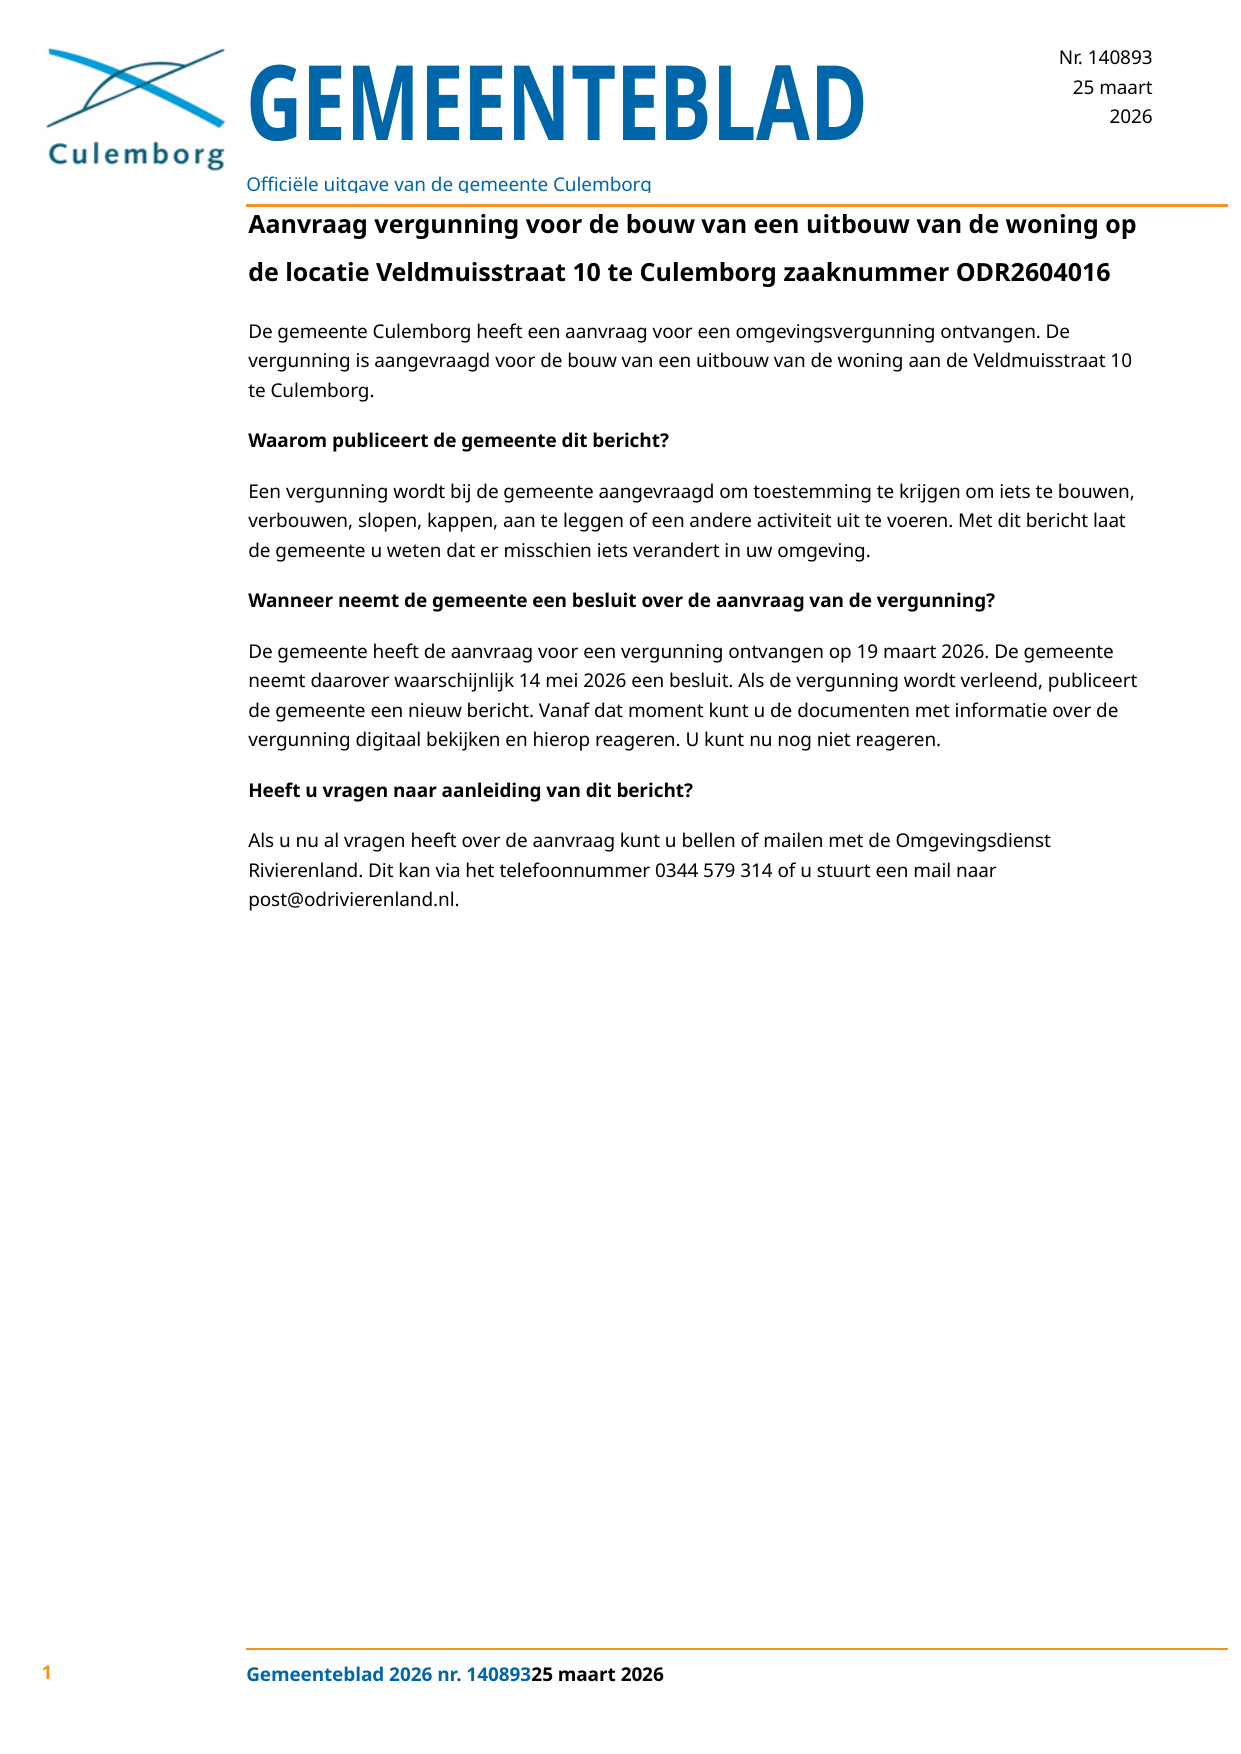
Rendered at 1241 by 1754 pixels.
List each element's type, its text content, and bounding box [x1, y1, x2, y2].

text Waarom publiceert de gemeente dit bericht? [248, 427, 1152, 453]
picture [41, 47, 231, 172]
text Aanvraag vergunning voor de bouw van een uitbouw van de woning op de locatie Veldmuisstraat 10 te Culemborg zaaknummer ODR2604016 [248, 207, 1152, 288]
text Als u nu al vragen heeft over de aanvraag kunt u bellen of mailen met de Omgevingsdienst Rivierenland. Dit kan via het telefoonnummer 0344 579 314 of u stuurt een mail naar post@odrivierenland.nl. [248, 827, 1152, 912]
text Een vergunning wordt bij de gemeente aangevraagd om toestemming te krijgen om iets te bouwen, verbouwen, slopen, kappen, aan te leggen of een andere activiteit uit te voeren. Met dit bericht laat de gemeente u weten dat er misschien iets verandert in uw omgeving. [248, 478, 1152, 563]
text Wanneer neemt de gemeente een besluit over de aanvraag van de vergunning? [248, 587, 1152, 613]
text De gemeente heeft de aanvraag voor een vergunning ontvangen op 19 maart 2026. De gemeente neemt daarover waarschijnlijk 14 mei 2026 een besluit. Als de vergunning wordt verleend, publiceert de gemeente een nieuw bericht. Vanaf dat moment kunt u de documenten met informatie over de vergunning digitaal bekijken en hierop reageren. U kunt nu nog niet reageren. [248, 638, 1152, 752]
text Heeft u vragen naar aanleiding van dit bericht? [248, 777, 1152, 803]
text De gemeente Culemborg heeft een aanvraag voor een omgevingsvergunning ontvangen. De vergunning is aangevraagd voor de bouw van een uitbouw van de woning aan de Veldmuisstraat 10 te Culemborg. [248, 318, 1152, 403]
